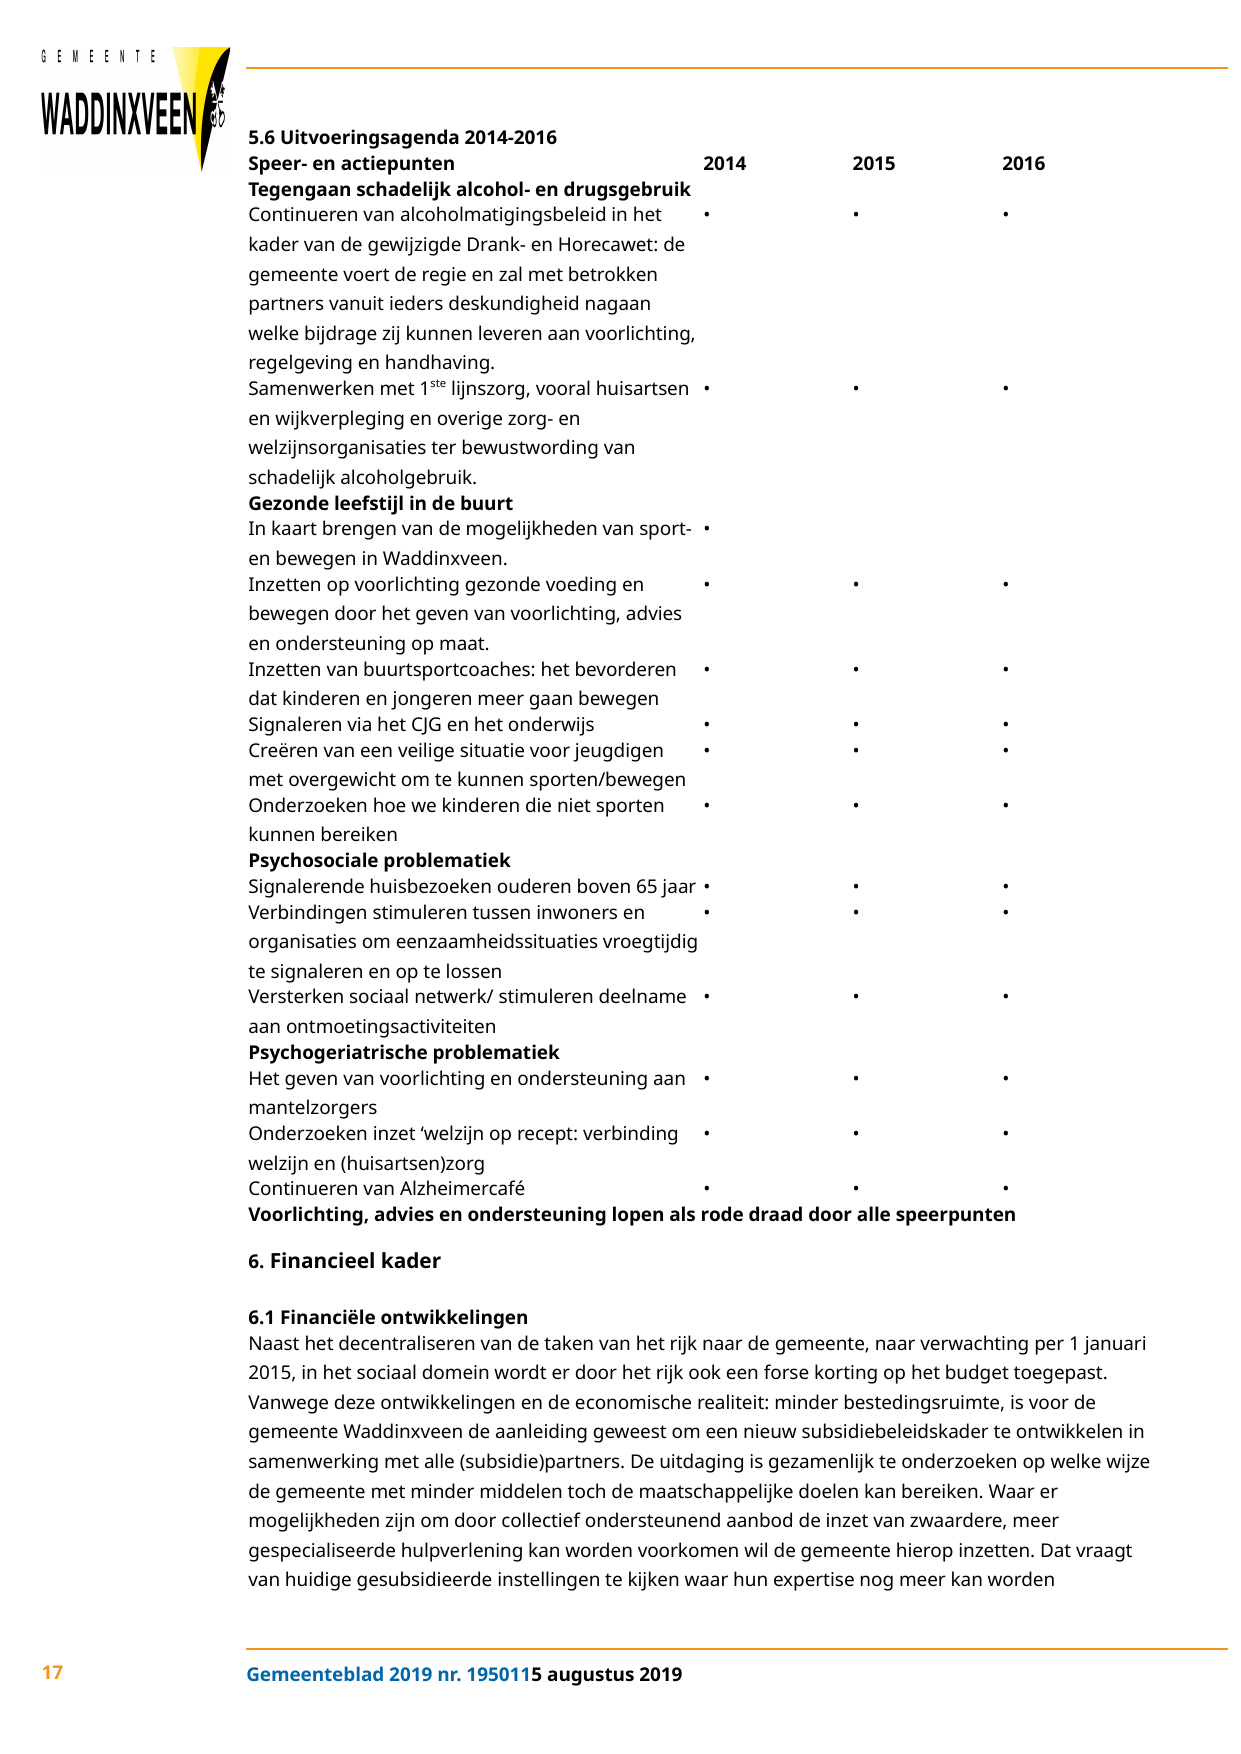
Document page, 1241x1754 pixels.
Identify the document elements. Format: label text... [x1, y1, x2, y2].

table_cell • [703, 375, 852, 490]
table_cell Onderzoeken hoe we kinderen die niet sporten kunnen bereiken [248, 792, 703, 847]
text Naast het decentraliseren van de taken van het rijk naar de gemeente, naar verwachting per 1 januari 2015, in het sociaal domein wordt er door het rijk ook een forse korting op het budget toegepast. Vanwege deze ontwikkelingen en de economische realiteit: minder bestedingsruimte, is voor de gemeente Waddinxveen de aanleiding geweest om een nieuw subsidiebeleidskader te ontwikkelen in samenwerking met alle (subsidie)partners. De uitdaging is gezamenlijk te onderzoeken op welke wijze de gemeente met minder middelen toch de maatschappelijke doelen kan bereiken. Waar er mogelijkheden zijn om door collectief ondersteunend aanbod de inzet van zwaardere, meer gespecialiseerde hulpverlening kan worden voorkomen wil de gemeente hierop inzetten. Dat vraagt van huidige gesubsidieerde instellingen te kijken waar hun expertise nog meer kan worden [248, 1330, 1152, 1592]
table_cell • [703, 984, 852, 1039]
table_cell • [853, 656, 1002, 711]
table_cell Inzetten van buurtsportcoaches: het bevorderen dat kinderen en jongeren meer gaan bewegen [248, 656, 703, 711]
table_cell Psychogeriatrische problematiek [248, 1039, 1152, 1065]
table_cell Continueren van alcoholmatigingsbeleid in het kader van de gewijzigde Drank- en Horecawet: de gemeente voert de regie en zal met betrokken partners vanuit ieders deskundigheid nagaan welke bijdrage zij kunnen leveren aan voorlichting, regelgeving en handhaving. [248, 202, 703, 375]
table_cell • [853, 571, 1002, 656]
table_cell • [853, 899, 1002, 984]
table_cell Creëren van een veilige situatie voor jeugdigen met overgewicht om te kunnen sporten/bewegen [248, 737, 703, 792]
table_cell Continueren van Alzheimercafé [248, 1175, 703, 1201]
table_header 2015 [853, 150, 1002, 176]
table_cell • [1002, 899, 1152, 984]
table_cell • [703, 1065, 852, 1120]
table_cell • [853, 375, 1002, 490]
table_cell • [853, 1175, 1002, 1201]
table_cell Inzetten op voorlichting gezonde voeding en bewegen door het geven van voorlichting, advies en ondersteuning op maat. [248, 571, 703, 656]
table_cell • [853, 202, 1002, 375]
table_header 2014 [703, 150, 852, 176]
table_cell Signalerende huisbezoeken ouderen boven 65 jaar [248, 873, 703, 899]
table_header 2016 [1002, 150, 1152, 176]
table_cell • [1002, 1065, 1152, 1120]
table_cell • [1002, 984, 1152, 1039]
table_cell • [1002, 737, 1152, 792]
table_header Speer- en actiepunten [248, 150, 703, 176]
text 5.6 Uitvoeringsagenda 2014-2016 [248, 124, 1152, 150]
table_cell • [1002, 202, 1152, 375]
table_cell • [703, 899, 852, 984]
table_cell Tegengaan schadelijk alcohol- en drugsgebruik [248, 176, 1152, 202]
table_cell • [703, 873, 852, 899]
table_cell • [703, 516, 852, 571]
table_cell • [853, 1065, 1002, 1120]
table_cell • [1002, 656, 1152, 711]
table_cell • [853, 873, 1002, 899]
text 6. Financieel kader [248, 1246, 1152, 1274]
table_cell Voorlichting, advies en ondersteuning lopen als rode draad door alle speerpunten [248, 1201, 1152, 1227]
table_cell • [1002, 792, 1152, 847]
table_cell • [703, 656, 852, 711]
table_cell • [703, 202, 852, 375]
table_cell Samenwerken met 1ste lijnszorg, vooral huisartsen en wijkverpleging en overige zorg- en welzijnsorganisaties ter bewustwording van schadelijk alcoholgebruik. [248, 375, 703, 490]
table_cell • [853, 792, 1002, 847]
table_cell In kaart brengen van de mogelijkheden van sport- en bewegen in Waddinxveen. [248, 516, 703, 571]
table_cell • [853, 984, 1002, 1039]
table_cell • [703, 737, 852, 792]
table_cell • [703, 792, 852, 847]
table_cell • [1002, 1175, 1152, 1201]
table_cell • [703, 1175, 852, 1201]
table_cell • [1002, 571, 1152, 656]
table_cell Het geven van voorlichting en ondersteuning aan mantelzorgers [248, 1065, 703, 1120]
table_cell Onderzoeken inzet ‘welzijn op recept: verbinding welzijn en (huisartsen)zorg [248, 1120, 703, 1175]
table_cell [853, 516, 1002, 571]
table_cell Psychosociale problematiek [248, 848, 1152, 873]
table_cell Signaleren via het CJG en het onderwijs [248, 711, 703, 737]
table_cell • [703, 711, 852, 737]
table_cell [1002, 516, 1152, 571]
table_cell • [1002, 375, 1152, 490]
table_cell • [1002, 711, 1152, 737]
table_cell • [703, 1120, 852, 1175]
text 6.1 Financiële ontwikkelingen [248, 1304, 1152, 1330]
table_cell • [703, 571, 852, 656]
table_cell • [853, 1120, 1002, 1175]
table_cell • [1002, 873, 1152, 899]
table_cell • [853, 711, 1002, 737]
table_cell • [853, 737, 1002, 792]
picture [41, 47, 231, 172]
table_cell Versterken sociaal netwerk/ stimuleren deelname aan ontmoetingsactiviteiten [248, 984, 703, 1039]
table_cell • [1002, 1120, 1152, 1175]
table_cell Gezonde leefstijl in de buurt [248, 490, 1152, 516]
table_cell Verbindingen stimuleren tussen inwoners en organisaties om eenzaamheidssituaties vroegtijdig te signaleren en op te lossen [248, 899, 703, 984]
